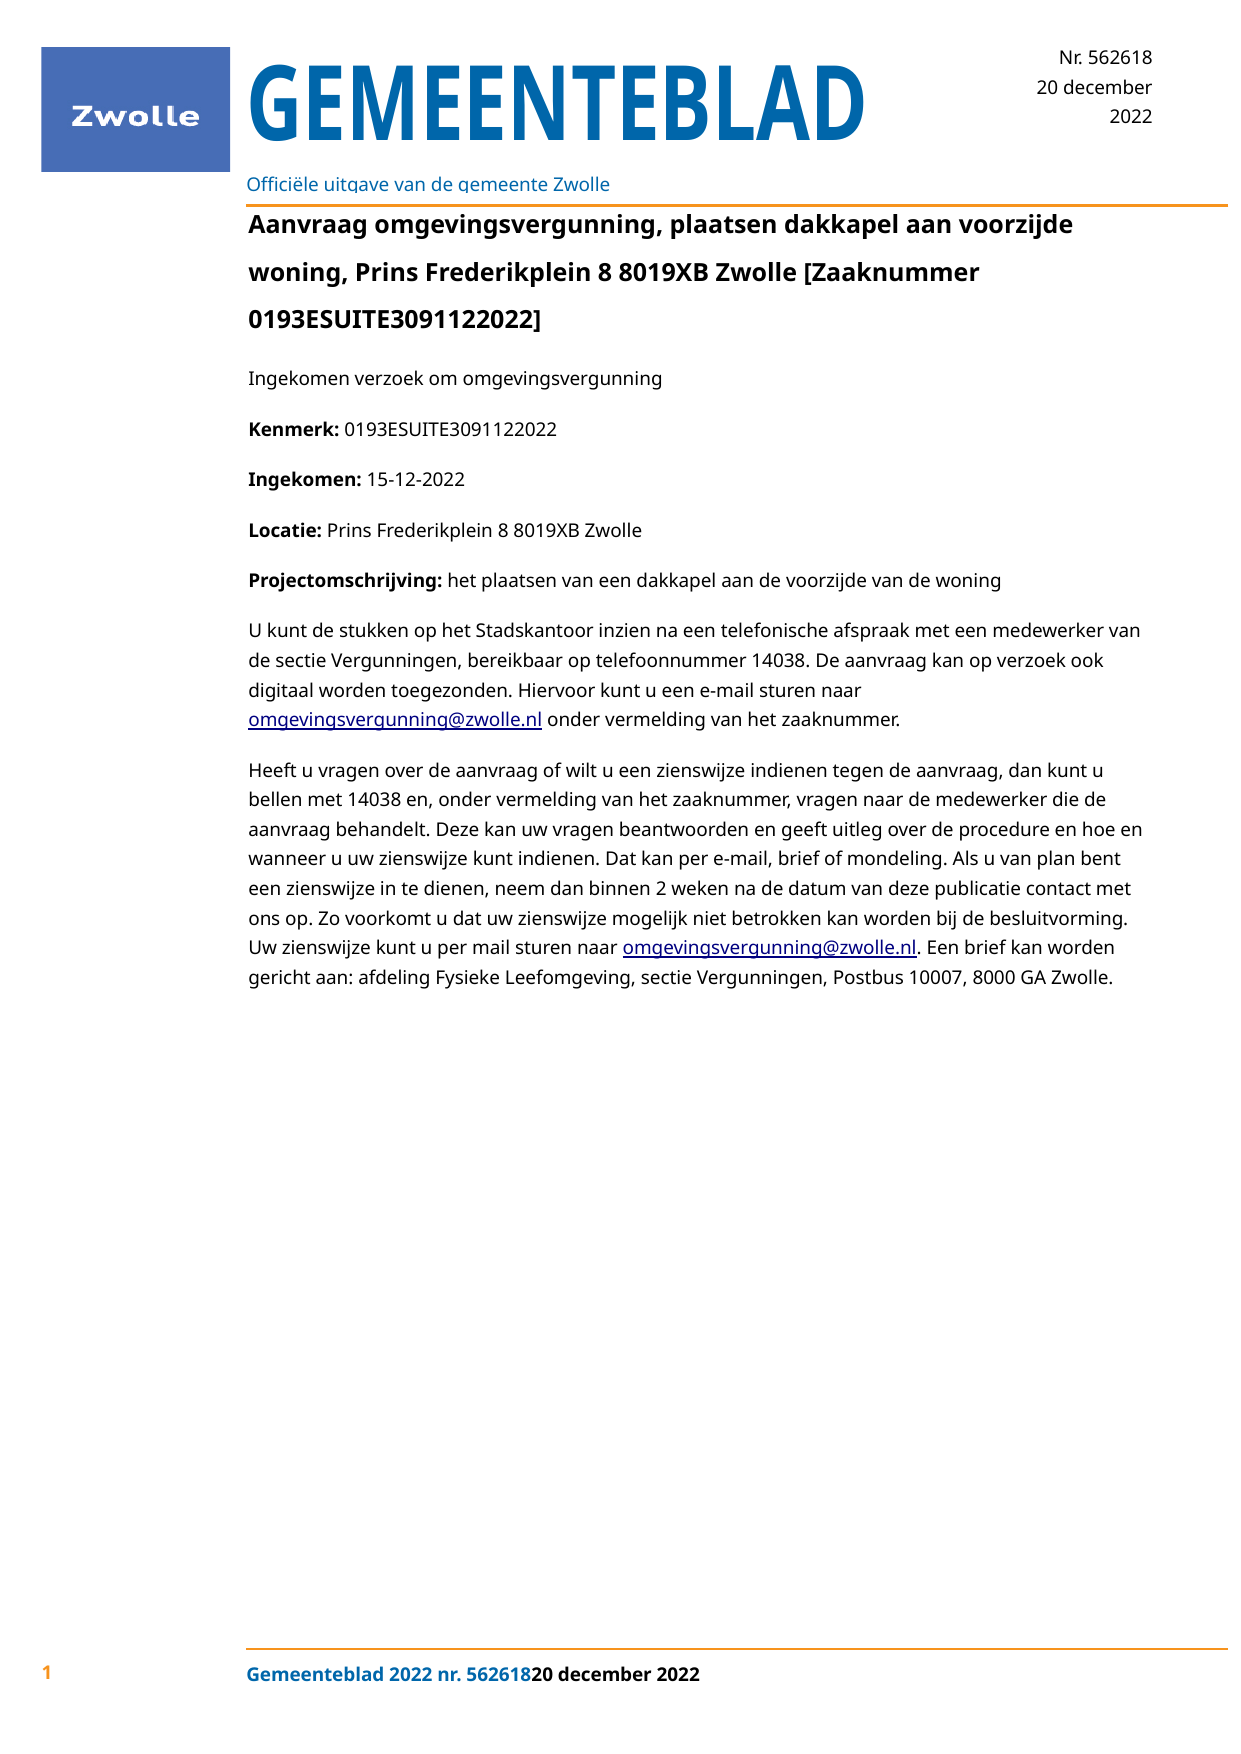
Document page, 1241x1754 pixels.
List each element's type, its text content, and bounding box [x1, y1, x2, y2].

text U kunt de stukken op het Stadskantoor inzien na een telefonische afspraak met een medewerker van de sectie Vergunningen, bereikbaar op telefoonnummer 14038. De aanvraag kan op verzoek ook digitaal worden toegezonden. Hiervoor kunt u een e-mail sturen naar omgevingsvergunning@zwolle.nl onder vermelding van het zaaknummer. [248, 618, 1152, 732]
text Heeft u vragen over de aanvraag of wilt u een zienswijze indienen tegen de aanvraag, dan kunt u bellen met 14038 en, onder vermelding van het zaaknummer, vragen naar de medewerker die de aanvraag behandelt. Deze kan uw vragen beantwoorden en geeft uitleg over de procedure en hoe en wanneer u uw zienswijze kunt indienen. Dat kan per e-mail, brief of mondeling. Als u van plan bent een zienswijze in te dienen, neem dan binnen 2 weken na de datum van deze publicatie contact met ons op. Zo voorkomt u dat uw zienswijze mogelijk niet betrokken kan worden bij de besluitvorming. Uw zienswijze kunt u per mail sturen naar omgevingsvergunning@zwolle.nl. Een brief kan worden gericht aan: afdeling Fysieke Leefomgeving, sectie Vergunningen, Postbus 10007, 8000 GA Zwolle. [248, 757, 1152, 989]
picture [41, 47, 231, 172]
text Ingekomen: 15-12-2022 [248, 466, 1152, 492]
text Locatie: Prins Frederikplein 8 8019XB Zwolle [248, 517, 1152, 542]
text Ingekomen verzoek om omgevingsvergunning [248, 366, 1152, 391]
text Projectomschrijving: het plaatsen van een dakkapel aan de voorzijde van de woning [248, 567, 1152, 593]
text Aanvraag omgevingsvergunning, plaatsen dakkapel aan voorzijde woning, Prins Frederikplein 8 8019XB Zwolle [Zaaknummer 0193ESUITE3091122022] [248, 207, 1152, 336]
text Kenmerk: 0193ESUITE3091122022 [248, 416, 1152, 442]
